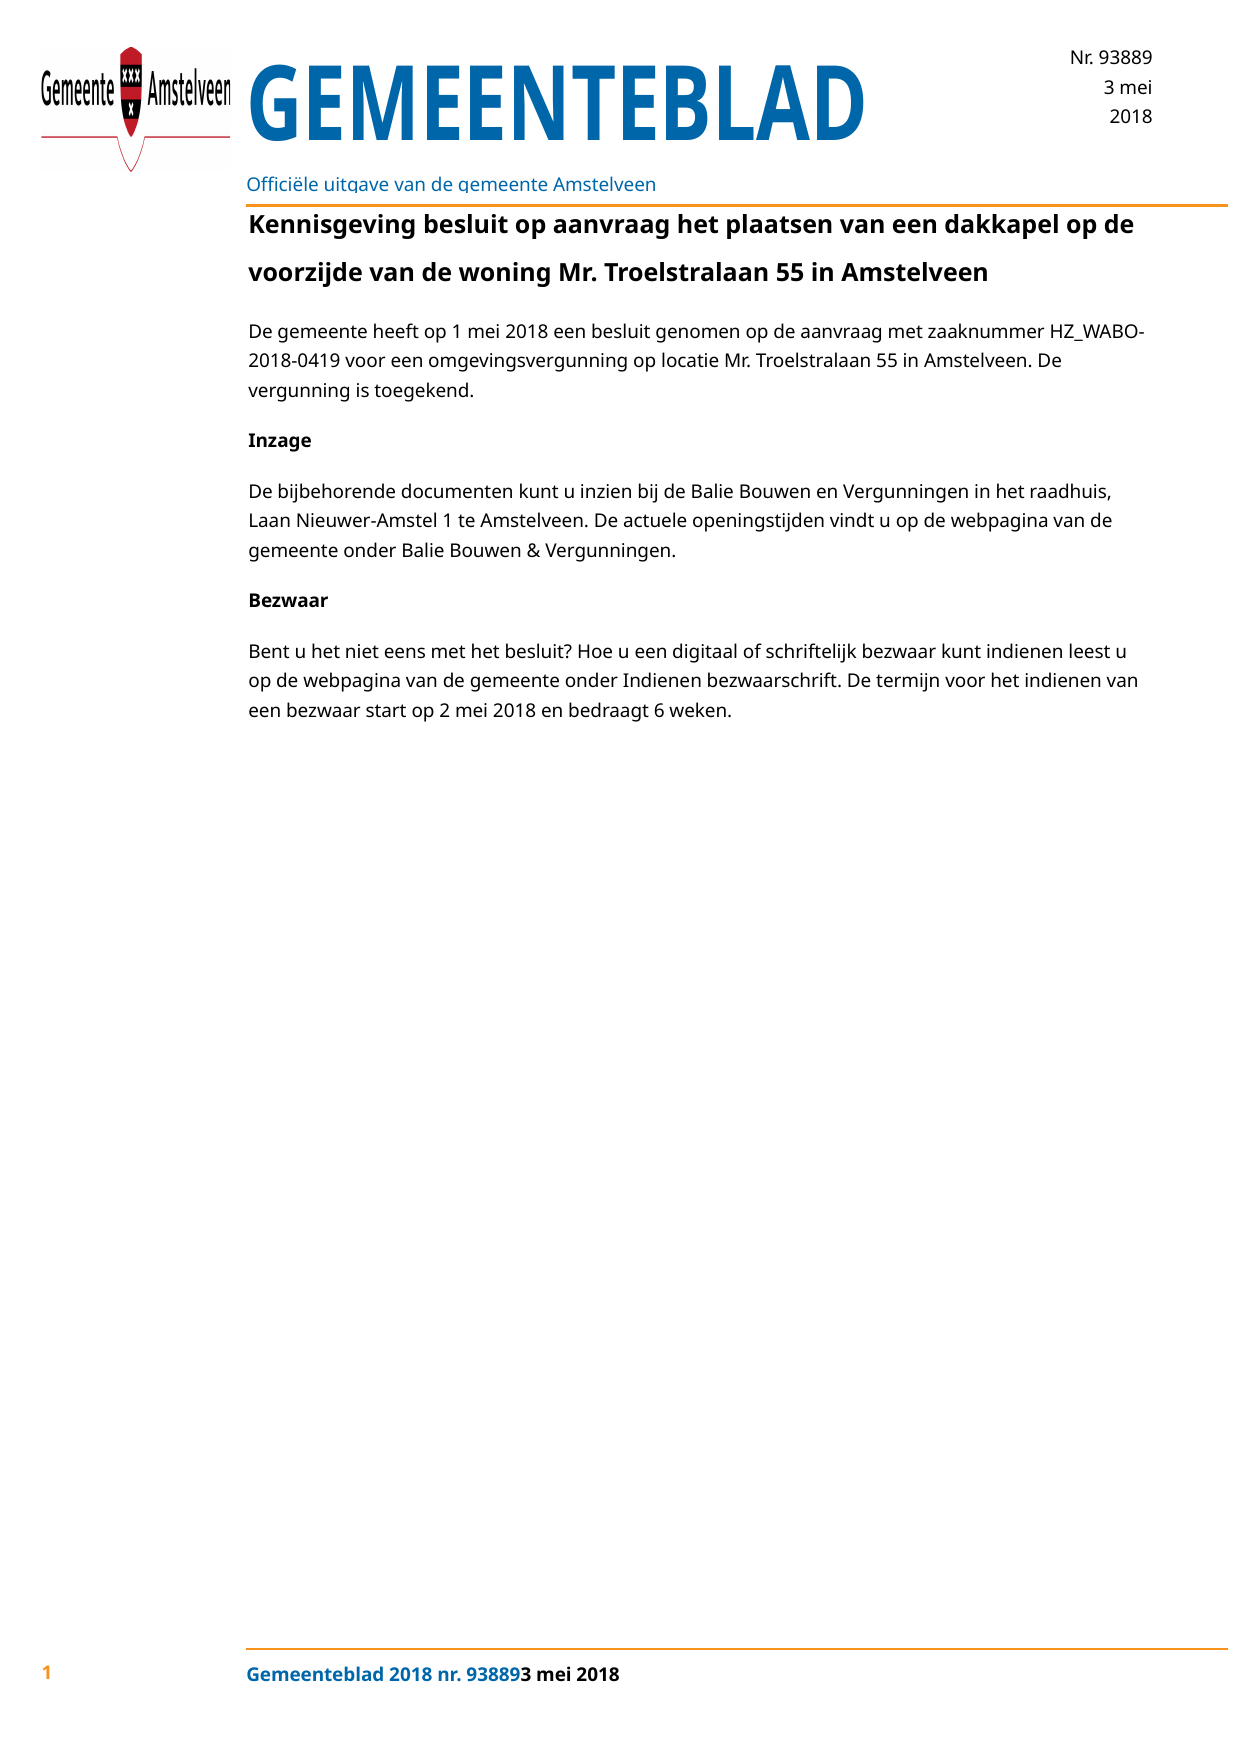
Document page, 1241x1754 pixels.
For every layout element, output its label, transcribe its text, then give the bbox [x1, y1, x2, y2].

text Inzage [248, 427, 1152, 453]
text De gemeente heeft op 1 mei 2018 een besluit genomen op de aanvraag met zaaknummer HZ_WABO-2018-0419 voor een omgevingsvergunning op locatie Mr. Troelstralaan 55 in Amstelveen. De vergunning is toegekend. [248, 318, 1152, 403]
text De bijbehorende documenten kunt u inzien bij de Balie Bouwen en Vergunningen in het raadhuis, Laan Nieuwer-Amstel 1 te Amstelveen. De actuele openingstijden vindt u op de webpagina van de gemeente onder Balie Bouwen & Vergunningen. [248, 478, 1152, 563]
text Bezwaar [248, 587, 1152, 613]
text Bent u het niet eens met het besluit? Hoe u een digitaal of schriftelijk bezwaar kunt indienen leest u op de webpagina van de gemeente onder Indienen bezwaarschrift. De termijn voor het indienen van een bezwaar start op 2 mei 2018 en bedraagt 6 weken. [248, 638, 1152, 723]
picture [41, 47, 231, 172]
text Kennisgeving besluit op aanvraag het plaatsen van een dakkapel op de voorzijde van de woning Mr. Troelstralaan 55 in Amstelveen [248, 207, 1152, 288]
